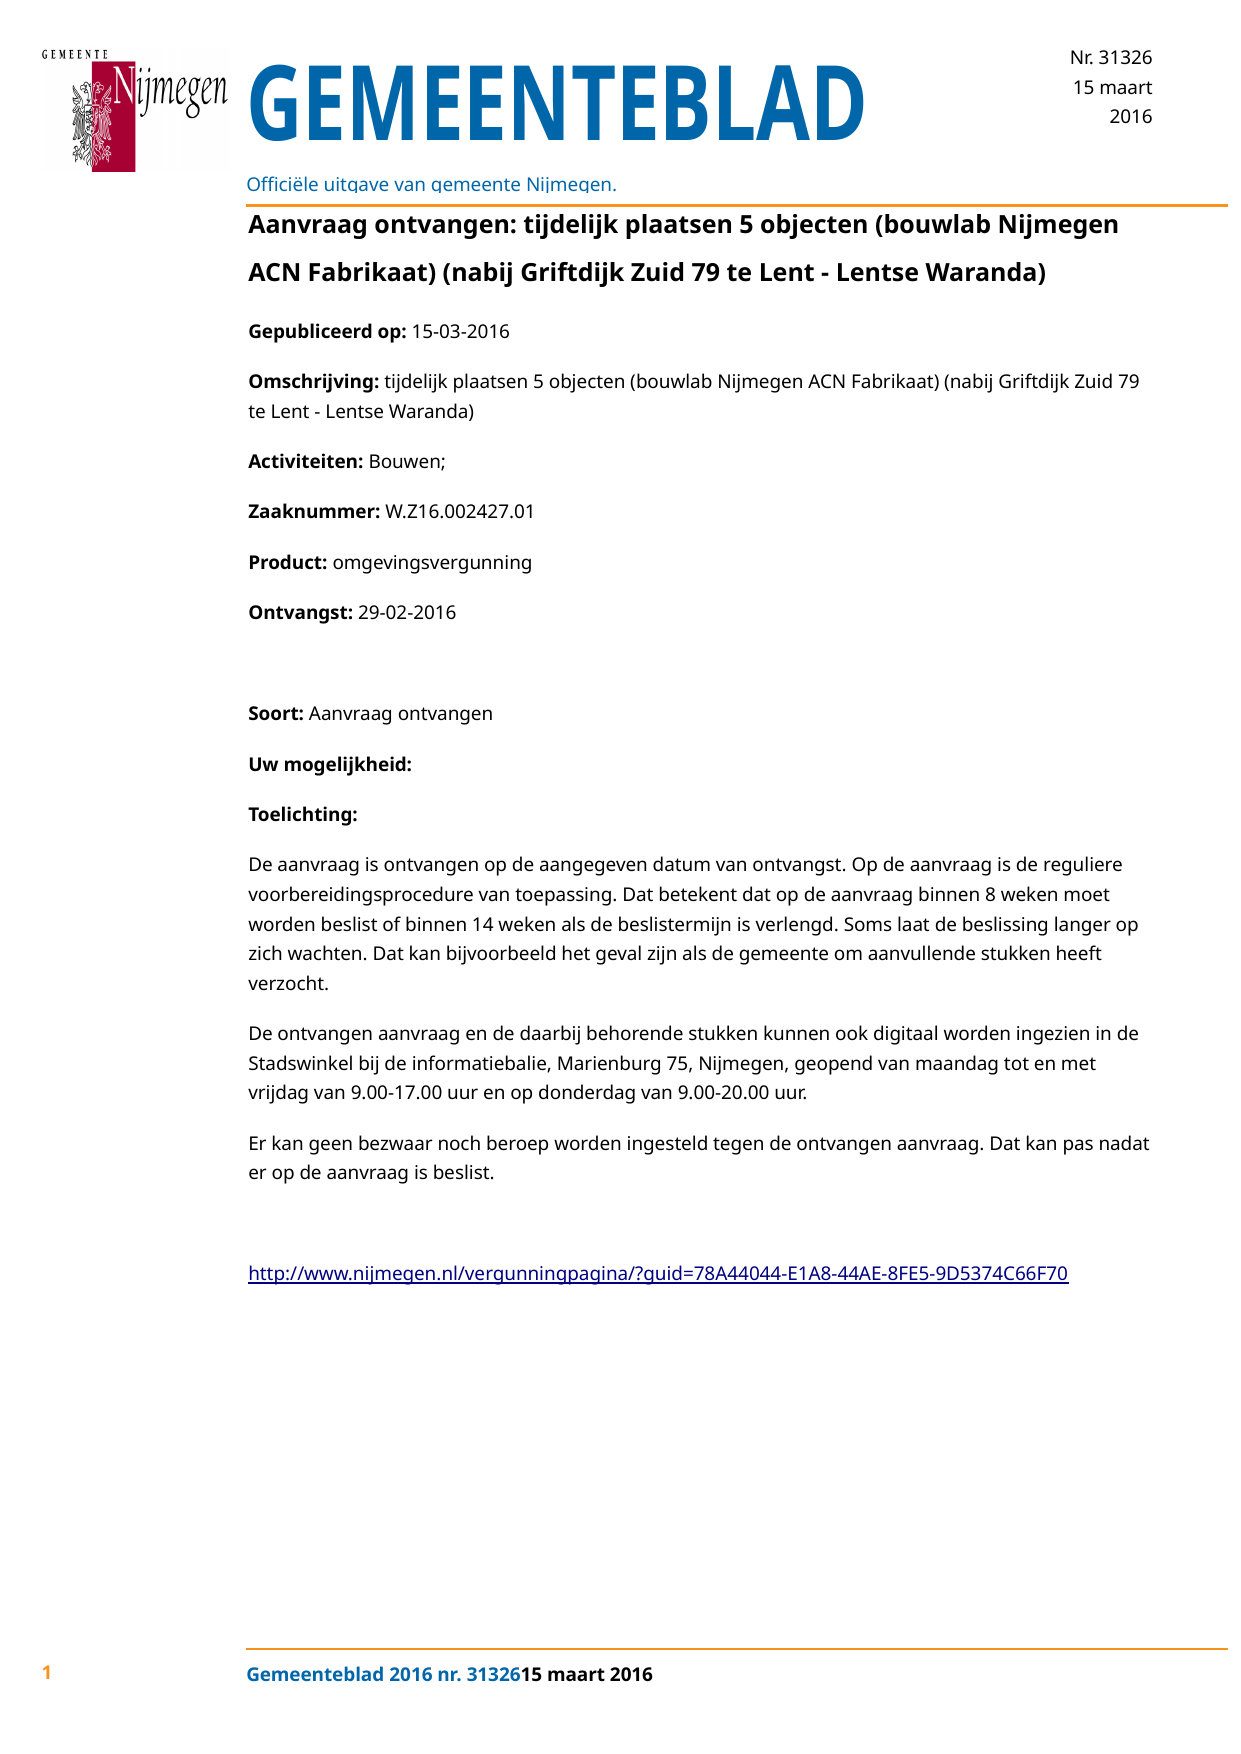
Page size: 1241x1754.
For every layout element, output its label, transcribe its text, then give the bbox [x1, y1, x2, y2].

text De aanvraag is ontvangen op de aangegeven datum van ontvangst. Op de aanvraag is de reguliere voorbereidingsprocedure van toepassing. Dat betekent dat op de aanvraag binnen 8 weken moet worden beslist of binnen 14 weken als de beslistermijn is verlengd. Soms laat de beslissing langer op zich wachten. Dat kan bijvoorbeeld het geval zijn als de gemeente om aanvullende stukken heeft verzocht. [248, 852, 1152, 996]
text Zaaknummer: W.Z16.002427.01 [248, 499, 1152, 524]
text Activiteiten: Bouwen; [248, 448, 1152, 474]
text Soort: Aanvraag ontvangen [248, 700, 1152, 726]
picture [41, 47, 231, 172]
text Uw mogelijkheid: [248, 751, 1152, 777]
text http://www.nijmegen.nl/vergunningpagina/?guid=78A44044-E1A8-44AE-8FE5-9D5374C66F70 [248, 1260, 1152, 1286]
text Aanvraag ontvangen: tijdelijk plaatsen 5 objecten (bouwlab Nijmegen ACN Fabrikaat) (nabij Griftdijk Zuid 79 te Lent - Lentse Waranda) [248, 207, 1152, 288]
text De ontvangen aanvraag en de daarbij behorende stukken kunnen ook digitaal worden ingezien in de Stadswinkel bij de informatiebalie, Marienburg 75, Nijmegen, geopend van maandag tot en met vrijdag van 9.00-17.00 uur en op donderdag van 9.00-20.00 uur. [248, 1020, 1152, 1105]
text Gepubliceerd op: 15-03-2016 [248, 318, 1152, 344]
text Product: omgevingsvergunning [248, 549, 1152, 575]
text Toelichting: [248, 801, 1152, 827]
text Omschrijving: tijdelijk plaatsen 5 objecten (bouwlab Nijmegen ACN Fabrikaat) (nabij Griftdijk Zuid 79 te Lent - Lentse Waranda) [248, 368, 1152, 424]
text Er kan geen bezwaar noch beroep worden ingesteld tegen de ontvangen aanvraag. Dat kan pas nadat er op de aanvraag is beslist. [248, 1130, 1152, 1185]
text Ontvangst: 29-02-2016 [248, 599, 1152, 625]
